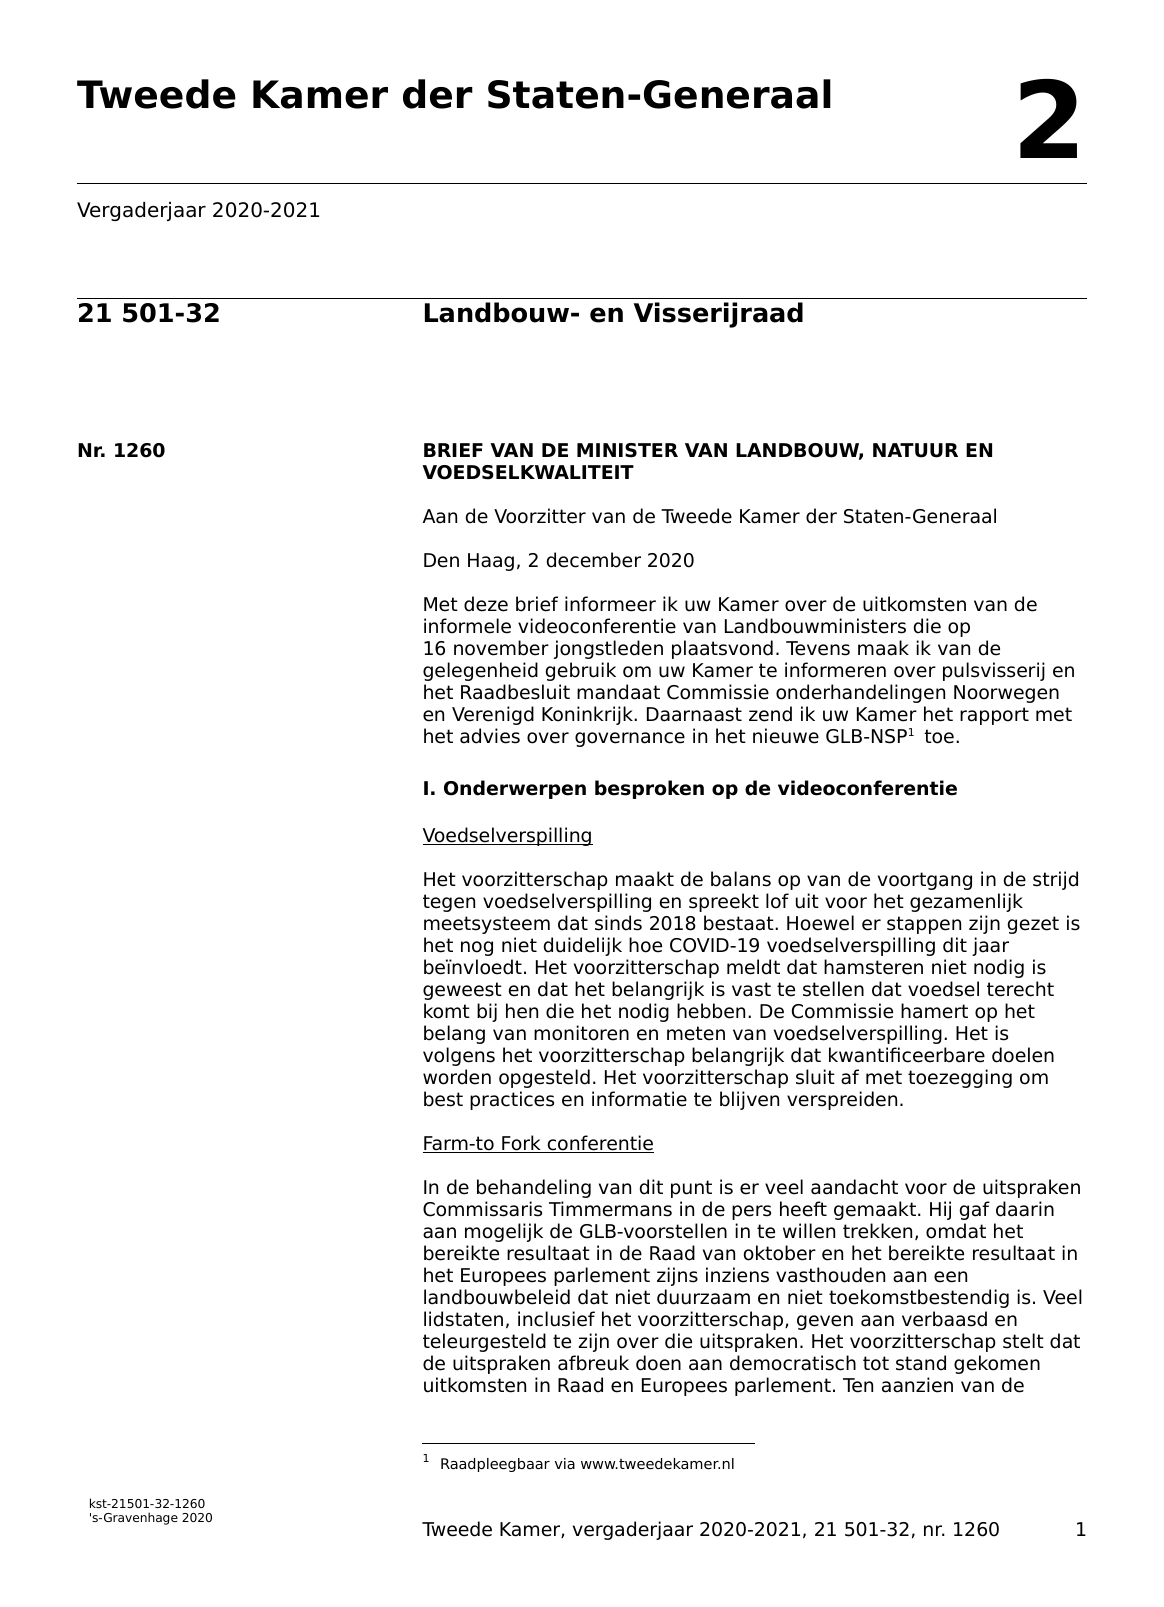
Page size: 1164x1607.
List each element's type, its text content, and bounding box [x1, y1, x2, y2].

subtitle Voedselverspilling [422, 825, 1087, 847]
subtitle Nr. 1260 BRIEF VAN DE MINISTER VAN LANDBOUW, NATUUR EN VOEDSELKWALITEIT [77, 440, 1087, 484]
table_cell Vergaderjaar 2020-2021 [77, 184, 1087, 298]
text kst-21501-32-1260 [88, 1497, 323, 1511]
text In de behandeling van dit punt is er veel aandacht voor de uitspraken Commissaris Timmermans in de pers heeft gemaakt. Hij gaf daarin aan mogelijk de GLB-voorstellen in te willen trekken, omdat het bereikte resultaat in de Raad van oktober en het bereikte resultaat in het Europees parlement zijns inziens vasthouden aan een landbouwbeleid dat niet duurzaam en niet toekomstbestendig is. Veel lidstaten, inclusief het voorzitterschap, geven aan verbaasd en teleurgesteld te zijn over die uitspraken. Het voorzitterschap stelt dat de uitspraken afbreuk doen aan democratisch tot stand gekomen uitkomsten in Raad en Europees parlement. Ten aanzien van de [422, 1177, 1087, 1397]
text Het voorzitterschap maakt de balans op van de voortgang in de strijd tegen voedselverspilling en spreekt lof uit voor het gezamenlijk meetsysteem dat sinds 2018 bestaat. Hoewel er stappen zijn gezet is het nog niet duidelijk hoe COVID-19 voedselverspilling dit jaar beïnvloedt. Het voorzitterschap meldt dat hamsteren niet nodig is geweest en dat het belangrijk is vast te stellen dat voedsel terecht komt bij hen die het nodig hebben. De Commissie hamert op het belang van monitoren en meten van voedselverspilling. Het is volgens het voorzitterschap belangrijk dat kwantificeerbare doelen worden opgesteld. Het voorzitterschap sluit af met toezegging om best practices en informatie te blijven verspreiden. [422, 869, 1087, 1111]
subtitle Farm-to Fork conferentie [422, 1133, 1087, 1155]
text Den Haag, 2 december 2020 [422, 550, 1087, 572]
text Aan de Voorzitter van de Tweede Kamer der Staten-Generaal [422, 506, 1087, 528]
subtitle I. Onderwerpen besproken op de videoconferentie [422, 778, 1087, 800]
table_header 2 [886, 59, 1087, 183]
text 's-Gravenhage 2020 [88, 1511, 323, 1525]
text Met deze brief informeer ik uw Kamer over de uitkomsten van de informele videoconferentie van Landbouwministers die op 16 november jongstleden plaatsvond. Tevens maak ik van de gelegenheid gebruik om uw Kamer te informeren over pulsvisserij en het Raadbesluit mandaat Commissie onderhandelingen Noorwegen en Verenigd Koninkrijk. Daarnaast zend ik uw Kamer het rapport met het advies over governance in het nieuwe GLB-NSP toe. [422, 594, 1087, 748]
table_header Tweede Kamer der Staten-Generaal [77, 59, 886, 183]
subtitle 21 501-32 Landbouw- en Visserijraad [77, 299, 1087, 329]
text Raadpleegbaar via www.tweedekamer.nl [422, 1452, 1087, 1474]
